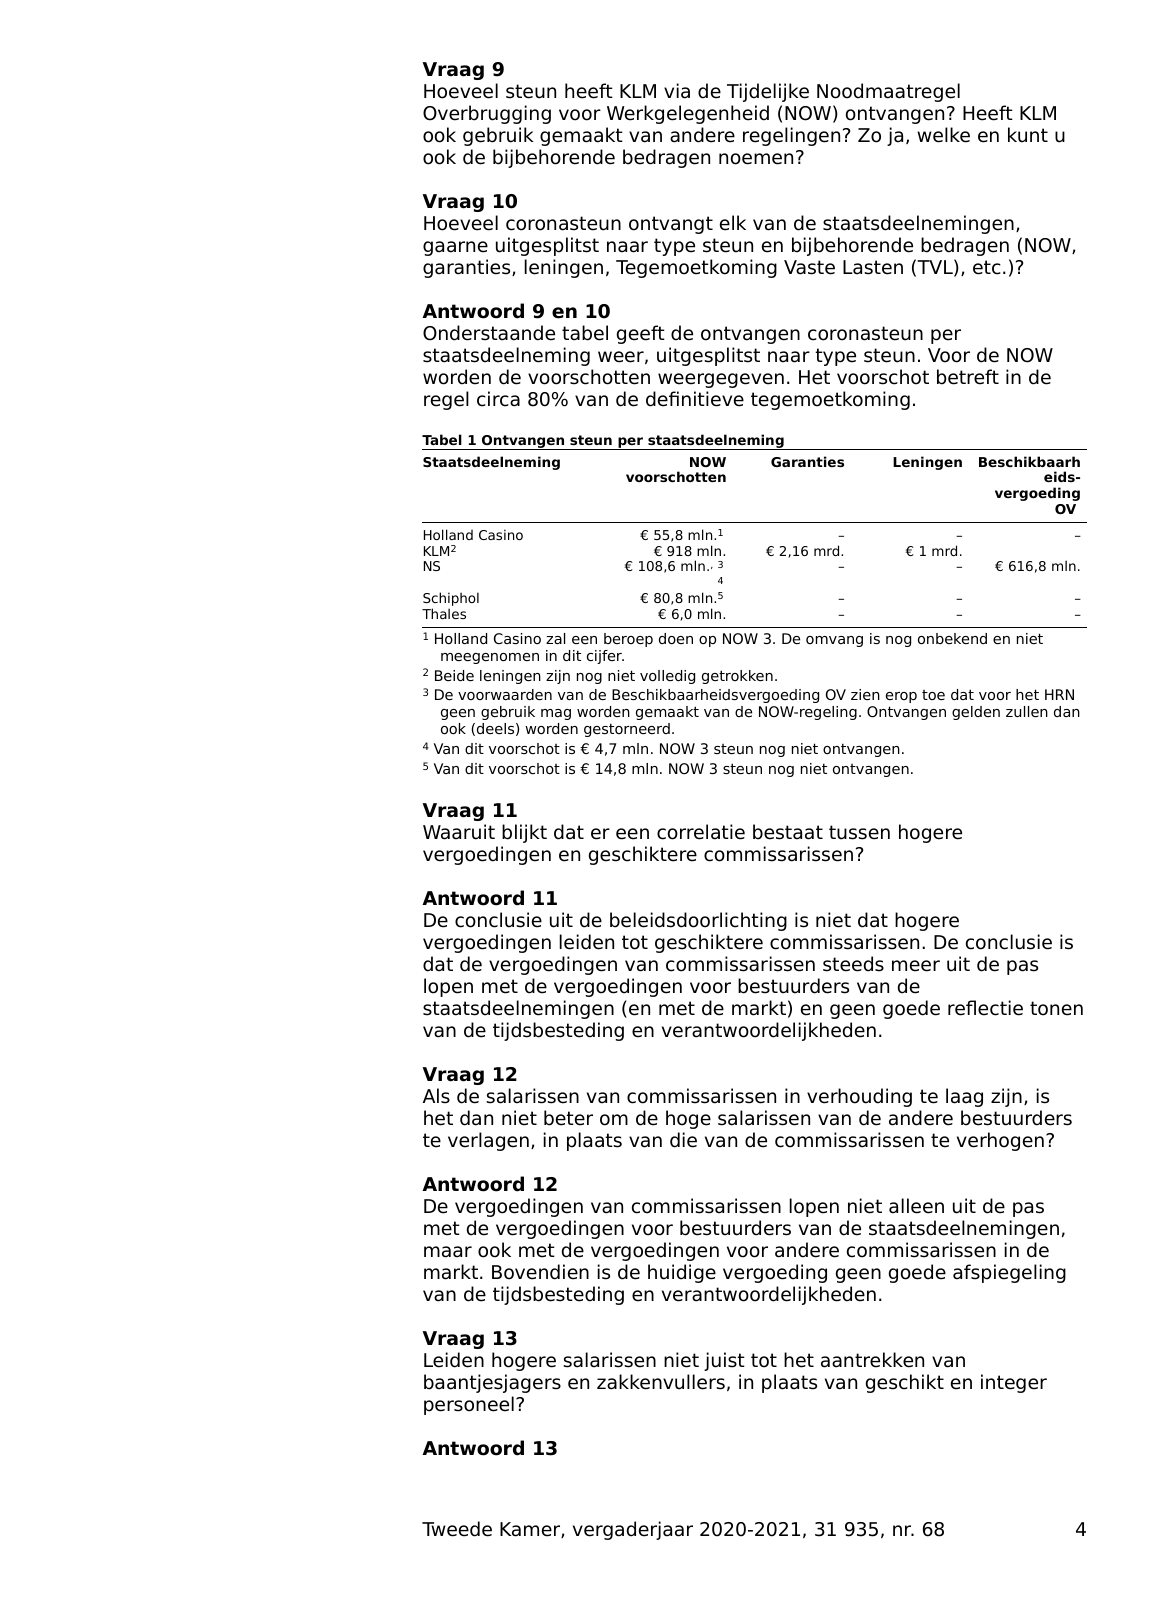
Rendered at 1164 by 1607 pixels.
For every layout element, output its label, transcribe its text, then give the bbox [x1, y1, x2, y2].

table_cell € 6,0 mln. [614, 606, 732, 627]
table_cell [969, 544, 1087, 559]
table_cell NS [422, 559, 614, 591]
table_cell € 108,6 mln., 3 4 [614, 559, 732, 591]
table_cell – [850, 606, 968, 627]
text Hoeveel coronasteun ontvangt elk van de staatsdeelnemingen, gaarne uitgesplitst naar type steun en bijbehorende bedragen (NOW, garanties, leningen, Tegemoetkoming Vaste Lasten (TVL), etc.)? [422, 213, 1087, 279]
text De conclusie uit de beleidsdoorlichting is niet dat hogere vergoedingen leiden tot geschiktere commissarissen. De conclusie is dat de vergoedingen van commissarissen steeds meer uit de pas lopen met de vergoedingen voor bestuurders van de staatsdeelnemingen (en met de markt) en geen goede reflectie tonen van de tijdsbesteding en verantwoordelijkheden. [422, 910, 1087, 1042]
table_header Tabel 1 Ontvangen steun per staatsdeelneming [422, 433, 1087, 449]
table_cell – [732, 559, 850, 591]
text Vraag 12 [422, 1064, 1087, 1086]
table_cell Holland Casino [422, 523, 614, 543]
table_cell NOW voorschotten [614, 450, 732, 522]
table_cell – [732, 591, 850, 606]
text Antwoord 11 [422, 888, 1087, 910]
table_cell € 918 mln. [614, 544, 732, 559]
table_cell Leningen [850, 450, 968, 522]
table_cell – [969, 591, 1087, 606]
text Vraag 10 [422, 191, 1087, 213]
table_cell Garanties [732, 450, 850, 522]
table_cell – [732, 523, 850, 543]
table_cell – [850, 591, 968, 606]
table_cell € 616,8 mln. [969, 559, 1087, 591]
table_cell € 1 mrd. [850, 544, 968, 559]
table_cell Beschikbaarheids-vergoeding OV [969, 450, 1087, 522]
table_cell Schiphol [422, 591, 614, 606]
table_cell – [850, 523, 968, 543]
table_cell KLM2 [422, 544, 614, 559]
text Antwoord 12 [422, 1174, 1087, 1196]
text Hoeveel steun heeft KLM via de Tijdelijke Noodmaatregel Overbrugging voor Werkgelegenheid (NOW) ontvangen? Heeft KLM ook gebruik gemaakt van andere regelingen? Zo ja, welke en kunt u ook de bijbehorende bedragen noemen? [422, 81, 1087, 169]
text Onderstaande tabel geeft de ontvangen coronasteun per staatsdeelneming weer, uitgesplitst naar type steun. Voor de NOW worden de voorschotten weergegeven. Het voorschot betreft in de regel circa 80% van de definitieve tegemoetkoming. [422, 323, 1087, 411]
table_cell Staatsdeelneming [422, 450, 614, 522]
table_cell Thales [422, 606, 614, 627]
table_cell – [969, 523, 1087, 543]
text Vraag 9 [422, 59, 1087, 81]
table_cell € 80,8 mln.5 [614, 591, 732, 606]
text Antwoord 9 en 10 [422, 301, 1087, 323]
table_cell – [850, 559, 968, 591]
table_cell – [969, 606, 1087, 627]
text Als de salarissen van commissarissen in verhouding te laag zijn, is het dan niet beter om de hoge salarissen van de andere bestuurders te verlagen, in plaats van die van de commissarissen te verhogen? [422, 1086, 1087, 1152]
table_cell 1 Holland Casino zal een beroep doen op NOW 3. De omvang is nog onbekend en niet meegenomen in dit cijfer. 2 Beide leningen zijn nog niet volledig getrokken. 3 De voorwaarden van de Beschikbaarheidsvergoeding OV zien erop toe dat voor het HRN geen gebruik mag worden gemaakt van de NOW-regeling. Ontvangen gelden zullen dan ook (deels) worden gestorneerd. 4 Van dit voorschot is € 4,7 mln. NOW 3 steun nog niet ontvangen. 5 Van dit voorschot is € 14,8 mln. NOW 3 steun nog niet ontvangen. [422, 628, 1087, 777]
text Waaruit blijkt dat er een correlatie bestaat tussen hogere vergoedingen en geschiktere commissarissen? [422, 822, 1087, 866]
text Vraag 13 [422, 1328, 1087, 1350]
text Vraag 11 [422, 800, 1087, 822]
text De vergoedingen van commissarissen lopen niet alleen uit de pas met de vergoedingen voor bestuurders van de staatsdeelnemingen, maar ook met de vergoedingen voor andere commissarissen in de markt. Bovendien is de huidige vergoeding geen goede afspiegeling van de tijdsbesteding en verantwoordelijkheden. [422, 1196, 1087, 1306]
table_cell € 55,8 mln.1 [614, 523, 732, 543]
table_cell € 2,16 mrd. [732, 544, 850, 559]
text Antwoord 13 [422, 1438, 1087, 1460]
text Leiden hogere salarissen niet juist tot het aantrekken van baantjesjagers en zakkenvullers, in plaats van geschikt en integer personeel? [422, 1350, 1087, 1416]
table_cell – [732, 606, 850, 627]
